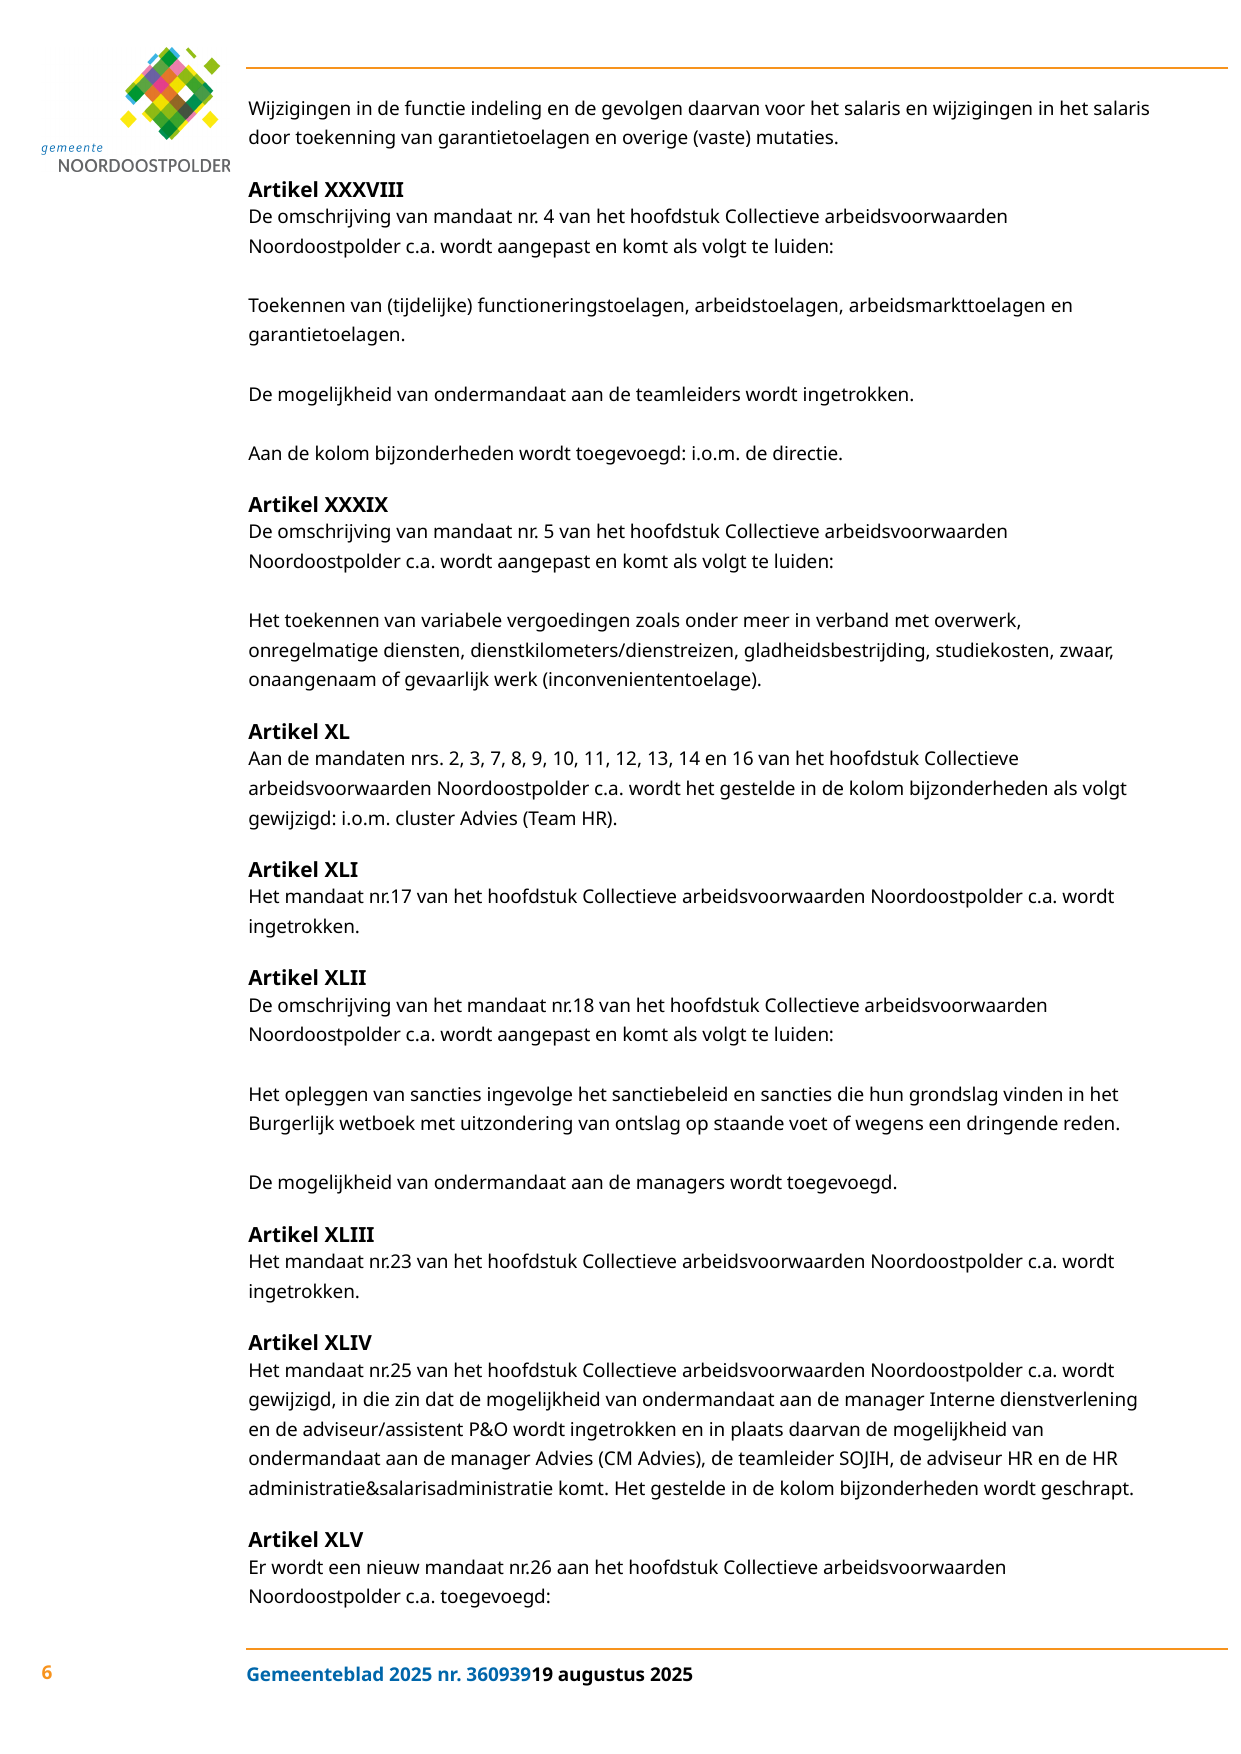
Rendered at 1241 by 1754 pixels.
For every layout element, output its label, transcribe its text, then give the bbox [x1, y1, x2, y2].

text Het opleggen van sancties ingevolge het sanctiebeleid en sancties die hun grondslag vinden in het Burgerlijk wetboek met uitzondering van ontslag op staande voet of wegens een dringende reden. [248, 1081, 1152, 1136]
text Het mandaat nr.23 van het hoofdstuk Collectieve arbeidsvoorwaarden Noordoostpolder c.a. wordt ingetrokken. [248, 1248, 1152, 1304]
text De mogelijkheid van ondermandaat aan de teamleiders wordt ingetrokken. [248, 381, 1152, 406]
text Aan de mandaten nrs. 2, 3, 7, 8, 9, 10, 11, 12, 13, 14 en 16 van het hoofdstuk Collectieve arbeidsvoorwaarden Noordoostpolder c.a. wordt het gestelde in de kolom bijzonderheden als volgt gewijzigd: i.o.m. cluster Advies (Team HR). [248, 746, 1152, 830]
text De mogelijkheid van ondermandaat aan de managers wordt toegevoegd. [248, 1169, 1152, 1195]
text De omschrijving van mandaat nr. 5 van het hoofdstuk Collectieve arbeidsvoorwaarden Noordoostpolder c.a. wordt aangepast en komt als volgt te luiden: [248, 519, 1152, 574]
text Er wordt een nieuw mandaat nr.26 aan het hoofdstuk Collectieve arbeidsvoorwaarden Noordoostpolder c.a. toegevoegd: [248, 1554, 1152, 1609]
text Het toekennen van variabele vergoedingen zoals onder meer in verband met overwerk, onregelmatige diensten, dienstkilometers/dienstreizen, gladheidsbestrijding, studiekosten, zwaar, onaangenaam of gevaarlijk werk (inconveniententoelage). [248, 607, 1152, 692]
text Artikel XLIV [248, 1328, 1152, 1357]
text Aan de kolom bijzonderheden wordt toegevoegd: i.o.m. de directie. [248, 440, 1152, 466]
text Het mandaat nr.17 van het hoofdstuk Collectieve arbeidsvoorwaarden Noordoostpolder c.a. wordt ingetrokken. [248, 883, 1152, 939]
text De omschrijving van het mandaat nr.18 van het hoofdstuk Collectieve arbeidsvoorwaarden Noordoostpolder c.a. wordt aangepast en komt als volgt te luiden: [248, 992, 1152, 1047]
text Artikel XL [248, 717, 1152, 746]
text Het mandaat nr.25 van het hoofdstuk Collectieve arbeidsvoorwaarden Noordoostpolder c.a. wordt gewijzigd, in die zin dat de mogelijkheid van ondermandaat aan de manager Interne dienstverlening en de adviseur/assistent P&O wordt ingetrokken en in plaats daarvan de mogelijkheid van ondermandaat aan de manager Advies (CM Advies), de teamleider SOJIH, de adviseur HR en de HR administratie&salarisadministratie komt. Het gestelde in de kolom bijzonderheden wordt geschrapt. [248, 1357, 1152, 1501]
text Artikel XXXVIII [248, 175, 1152, 203]
text Artikel XLV [248, 1526, 1152, 1554]
text Toekennen van (tijdelijke) functioneringstoelagen, arbeidstoelagen, arbeidsmarkttoelagen en garantietoelagen. [248, 292, 1152, 347]
text De omschrijving van mandaat nr. 4 van het hoofdstuk Collectieve arbeidsvoorwaarden Noordoostpolder c.a. wordt aangepast en komt als volgt te luiden: [248, 203, 1152, 258]
text Artikel XLI [248, 855, 1152, 883]
text Artikel XXXIX [248, 490, 1152, 519]
text Artikel XLII [248, 963, 1152, 992]
text Artikel XLIII [248, 1220, 1152, 1248]
picture [41, 47, 231, 172]
text Wijzigingen in de functie indeling en de gevolgen daarvan voor het salaris en wijzigingen in het salaris door toekenning van garantietoelagen en overige (vaste) mutaties. [248, 95, 1152, 150]
